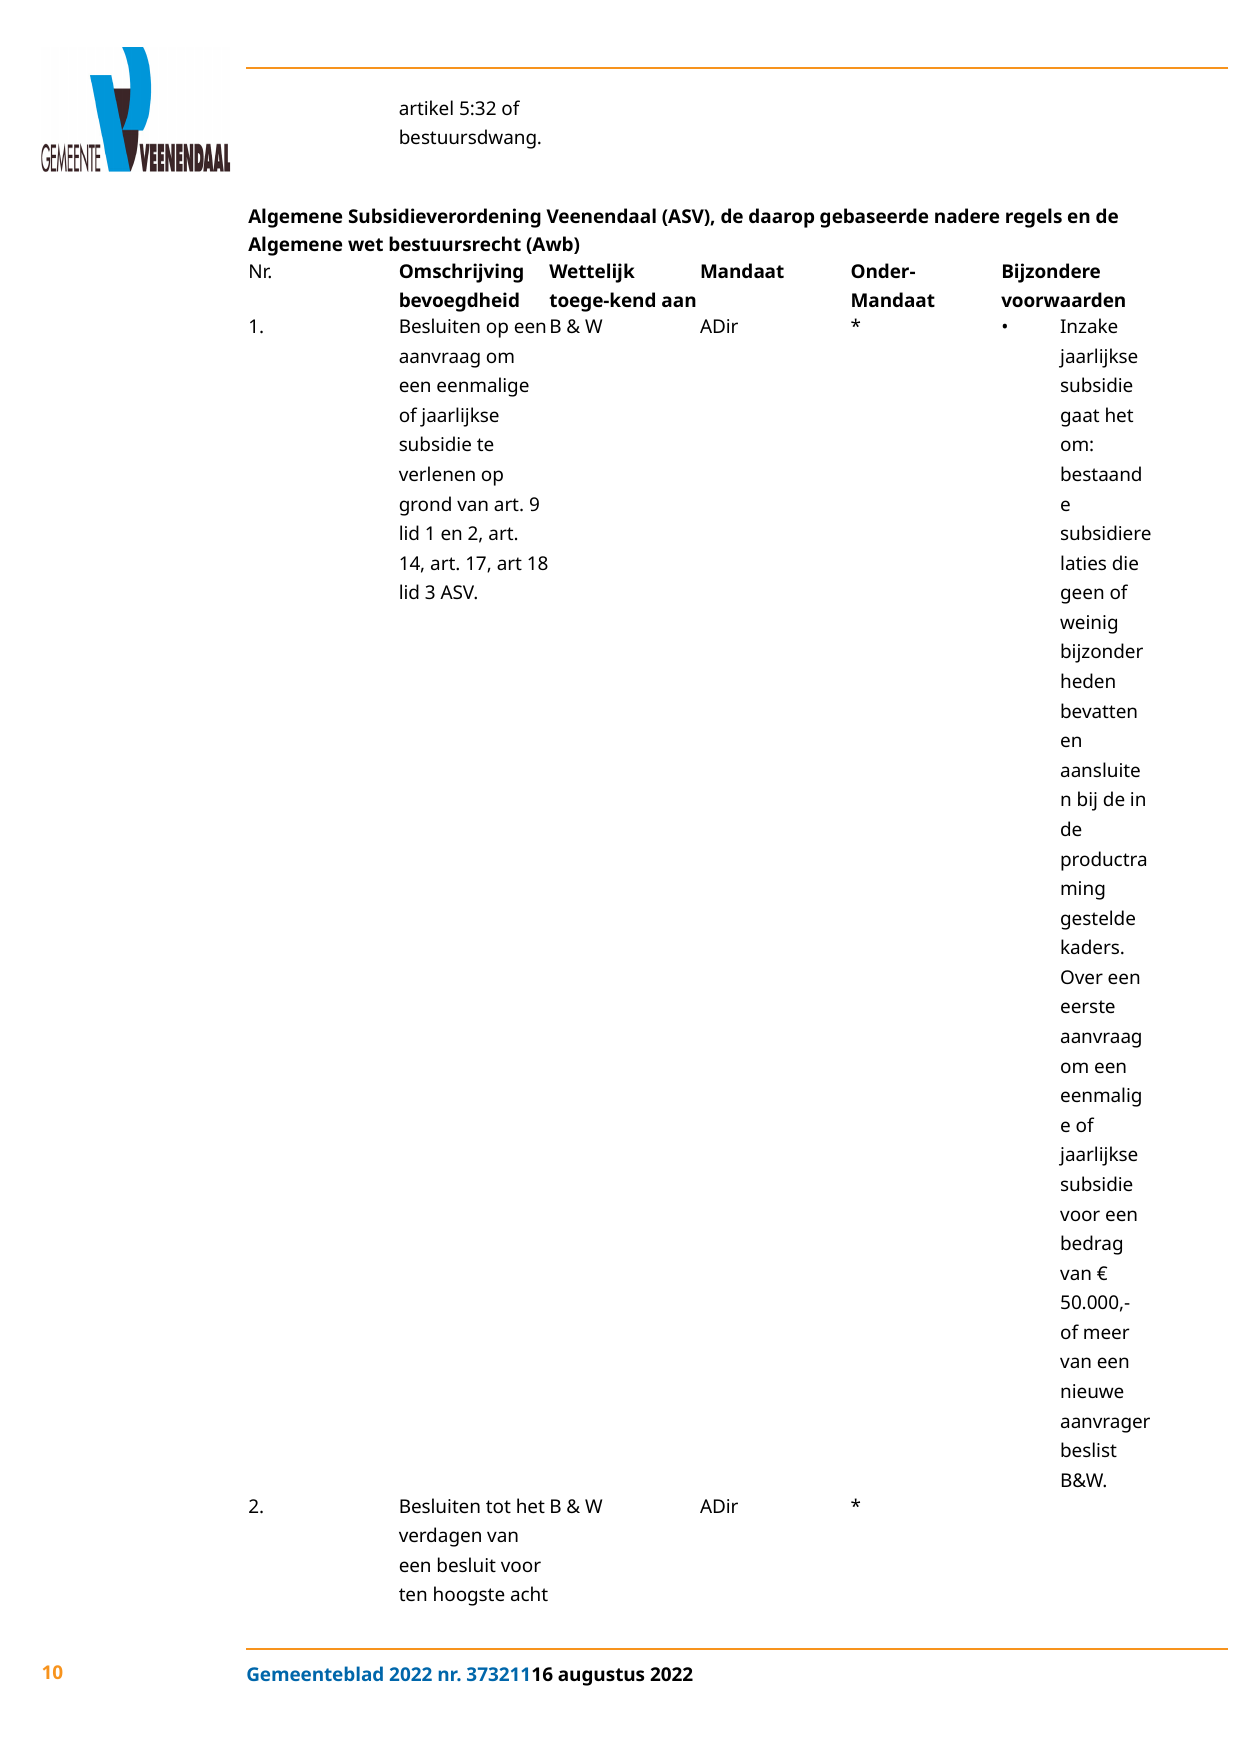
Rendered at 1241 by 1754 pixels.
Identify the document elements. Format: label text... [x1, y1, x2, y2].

table_cell Inzake jaarlijkse subsidie gaat het om: bestaande subsidierelaties die geen of weinig bijzonderheden bevatten en aansluiten bij de in de productraming gestelde kaders. Over een eerste aanvraag om een eenmalige of jaarlijkse subsidie voor een bedrag van € 50.000,- of meer van een nieuwe aanvrager beslist B&W. [1001, 313, 1152, 1493]
table_cell ADir [700, 1493, 850, 1607]
table_cell B & W [549, 313, 700, 1493]
table_cell Besluiten op een aanvraag om een eenmalige of jaarlijkse subsidie te verlenen op grond van art. 9 lid 1 en 2, art. 14, art. 17, art 18 lid 3 ASV. [399, 313, 549, 1493]
table_header Omschrijving bevoegdheid [399, 258, 549, 313]
table_header Bijzondere voorwaarden [1001, 258, 1152, 313]
table_header Onder- Mandaat [850, 258, 1001, 313]
table_cell artikel 5:32 of bestuursdwang. [399, 95, 549, 150]
table_cell [248, 313, 398, 1493]
table_cell [248, 95, 398, 150]
table_header Mandaat [700, 258, 850, 313]
table_cell [1001, 1493, 1152, 1607]
table_cell [700, 95, 850, 150]
picture [123, 47, 231, 172]
table_cell Besluiten tot het verdagen van een besluit voor ten hoogste acht [399, 1493, 549, 1607]
table_header Nr. [248, 258, 398, 313]
table_cell [850, 95, 1001, 150]
table_cell [1001, 95, 1152, 150]
table_cell * [850, 1493, 1001, 1607]
table_cell B & W [549, 1493, 700, 1607]
text Algemene Subsidieverordening Veenendaal (ASV), de daarop gebaseerde nadere regels en de Algemene wet bestuursrecht (Awb) [248, 204, 1152, 258]
table_cell * [850, 313, 1001, 1493]
table_cell [248, 1493, 398, 1607]
table_cell ADir [700, 313, 850, 1493]
table_cell [549, 95, 700, 150]
table_header Wettelijk toege-kend aan [549, 258, 700, 313]
picture [41, 47, 130, 172]
